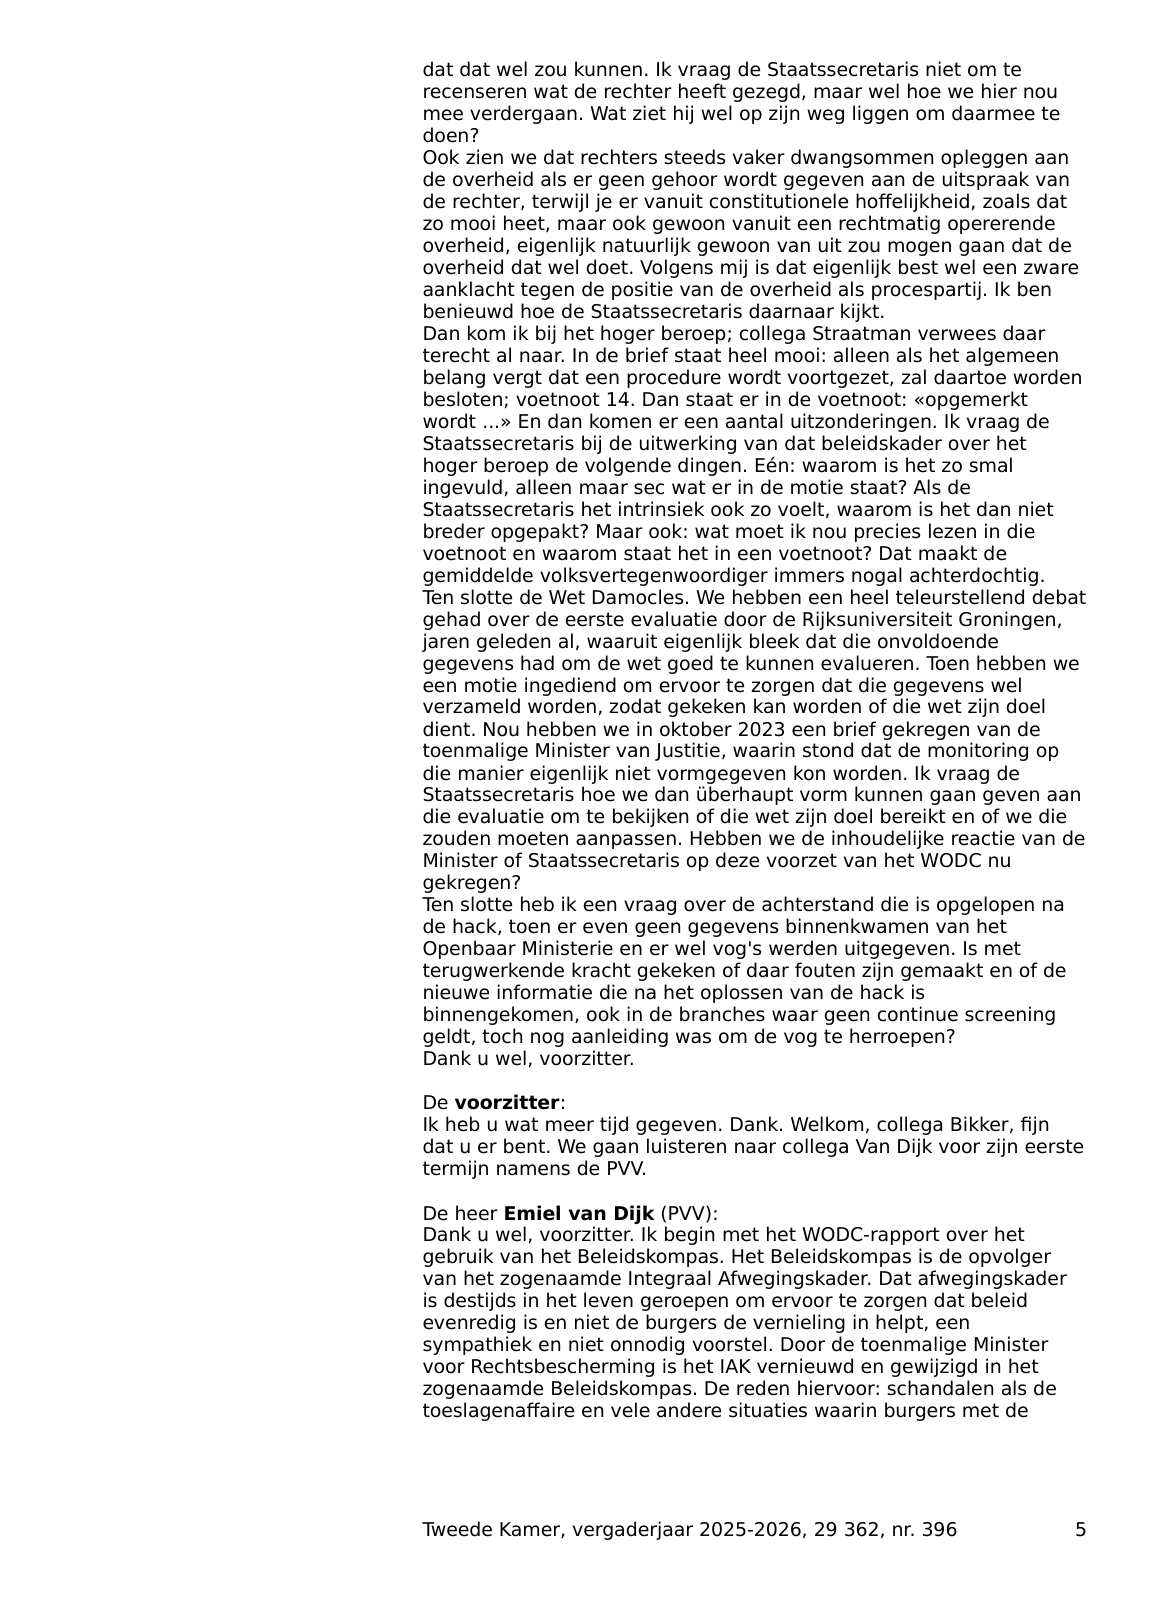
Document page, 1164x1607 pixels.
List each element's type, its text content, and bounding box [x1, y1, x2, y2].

text Ten slotte de Wet Damocles. We hebben een heel teleurstellend debat gehad over de eerste evaluatie door de Rijksuniversiteit Groningen, jaren geleden al, waaruit eigenlijk bleek dat die onvoldoende gegevens had om de wet goed te kunnen evalueren. Toen hebben we een motie ingediend om ervoor te zorgen dat die gegevens wel verzameld worden, zodat gekeken kan worden of die wet zijn doel dient. Nou hebben we in oktober 2023 een brief gekregen van de toenmalige Minister van Justitie, waarin stond dat de monitoring op die manier eigenlijk niet vormgegeven kon worden. Ik vraag de Staatssecretaris hoe we dan überhaupt vorm kunnen gaan geven aan die evaluatie om te bekijken of die wet zijn doel bereikt en of we die zouden moeten aanpassen. Hebben we de inhoudelijke reactie van de Minister of Staatssecretaris op deze voorzet van het WODC nu gekregen? [422, 587, 1087, 894]
text De heer Emiel van Dijk (PVV): [422, 1202, 1087, 1224]
text Dank u wel, voorzitter. Ik begin met het WODC-rapport over het gebruik van het Beleidskompas. Het Beleidskompas is de opvolger van het zogenaamde Integraal Afwegingskader. Dat afwegingskader is destijds in het leven geroepen om ervoor te zorgen dat beleid evenredig is en niet de burgers de vernieling in helpt, een sympathiek en niet onnodig voorstel. Door de toenmalige Minister voor Rechtsbescherming is het IAK vernieuwd en gewijzigd in het zogenaamde Beleidskompas. De reden hiervoor: schandalen als de toeslagenaffaire en vele andere situaties waarin burgers met de [422, 1224, 1087, 1422]
text Dan kom ik bij het hoger beroep; collega Straatman verwees daar terecht al naar. In de brief staat heel mooi: alleen als het algemeen belang vergt dat een procedure wordt voortgezet, zal daartoe worden besloten; voetnoot 14. Dan staat er in de voetnoot: «opgemerkt wordt ...» En dan komen er een aantal uitzonderingen. Ik vraag de Staatssecretaris bij de uitwerking van dat beleidskader over het hoger beroep de volgende dingen. Eén: waarom is het zo smal ingevuld, alleen maar sec wat er in de motie staat? Als de Staatssecretaris het intrinsiek ook zo voelt, waarom is het dan niet breder opgepakt? Maar ook: wat moet ik nou precies lezen in die voetnoot en waarom staat het in een voetnoot? Dat maakt de gemiddelde volksvertegenwoordiger immers nogal achterdochtig. [422, 323, 1087, 587]
text De voorzitter: [422, 1092, 1087, 1114]
text Dank u wel, voorzitter. [422, 1048, 1087, 1070]
text dat dat wel zou kunnen. Ik vraag de Staatssecretaris niet om te recenseren wat de rechter heeft gezegd, maar wel hoe we hier nou mee verdergaan. Wat ziet hij wel op zijn weg liggen om daarmee te doen? [422, 59, 1087, 147]
text Ik heb u wat meer tijd gegeven. Dank. Welkom, collega Bikker, fijn dat u er bent. We gaan luisteren naar collega Van Dijk voor zijn eerste termijn namens de PVV. [422, 1114, 1087, 1180]
text Ten slotte heb ik een vraag over de achterstand die is opgelopen na de hack, toen er even geen gegevens binnenkwamen van het Openbaar Ministerie en er wel vog's werden uitgegeven. Is met terugwerkende kracht gekeken of daar fouten zijn gemaakt en of de nieuwe informatie die na het oplossen van de hack is binnengekomen, ook in de branches waar geen continue screening geldt, toch nog aanleiding was om de vog te herroepen? [422, 894, 1087, 1048]
text Ook zien we dat rechters steeds vaker dwangsommen opleggen aan de overheid als er geen gehoor wordt gegeven aan de uitspraak van de rechter, terwijl je er vanuit constitutionele hoffelijkheid, zoals dat zo mooi heet, maar ook gewoon vanuit een rechtmatig opererende overheid, eigenlijk natuurlijk gewoon van uit zou mogen gaan dat de overheid dat wel doet. Volgens mij is dat eigenlijk best wel een zware aanklacht tegen de positie van de overheid als procespartij. Ik ben benieuwd hoe de Staatssecretaris daarnaar kijkt. [422, 147, 1087, 323]
